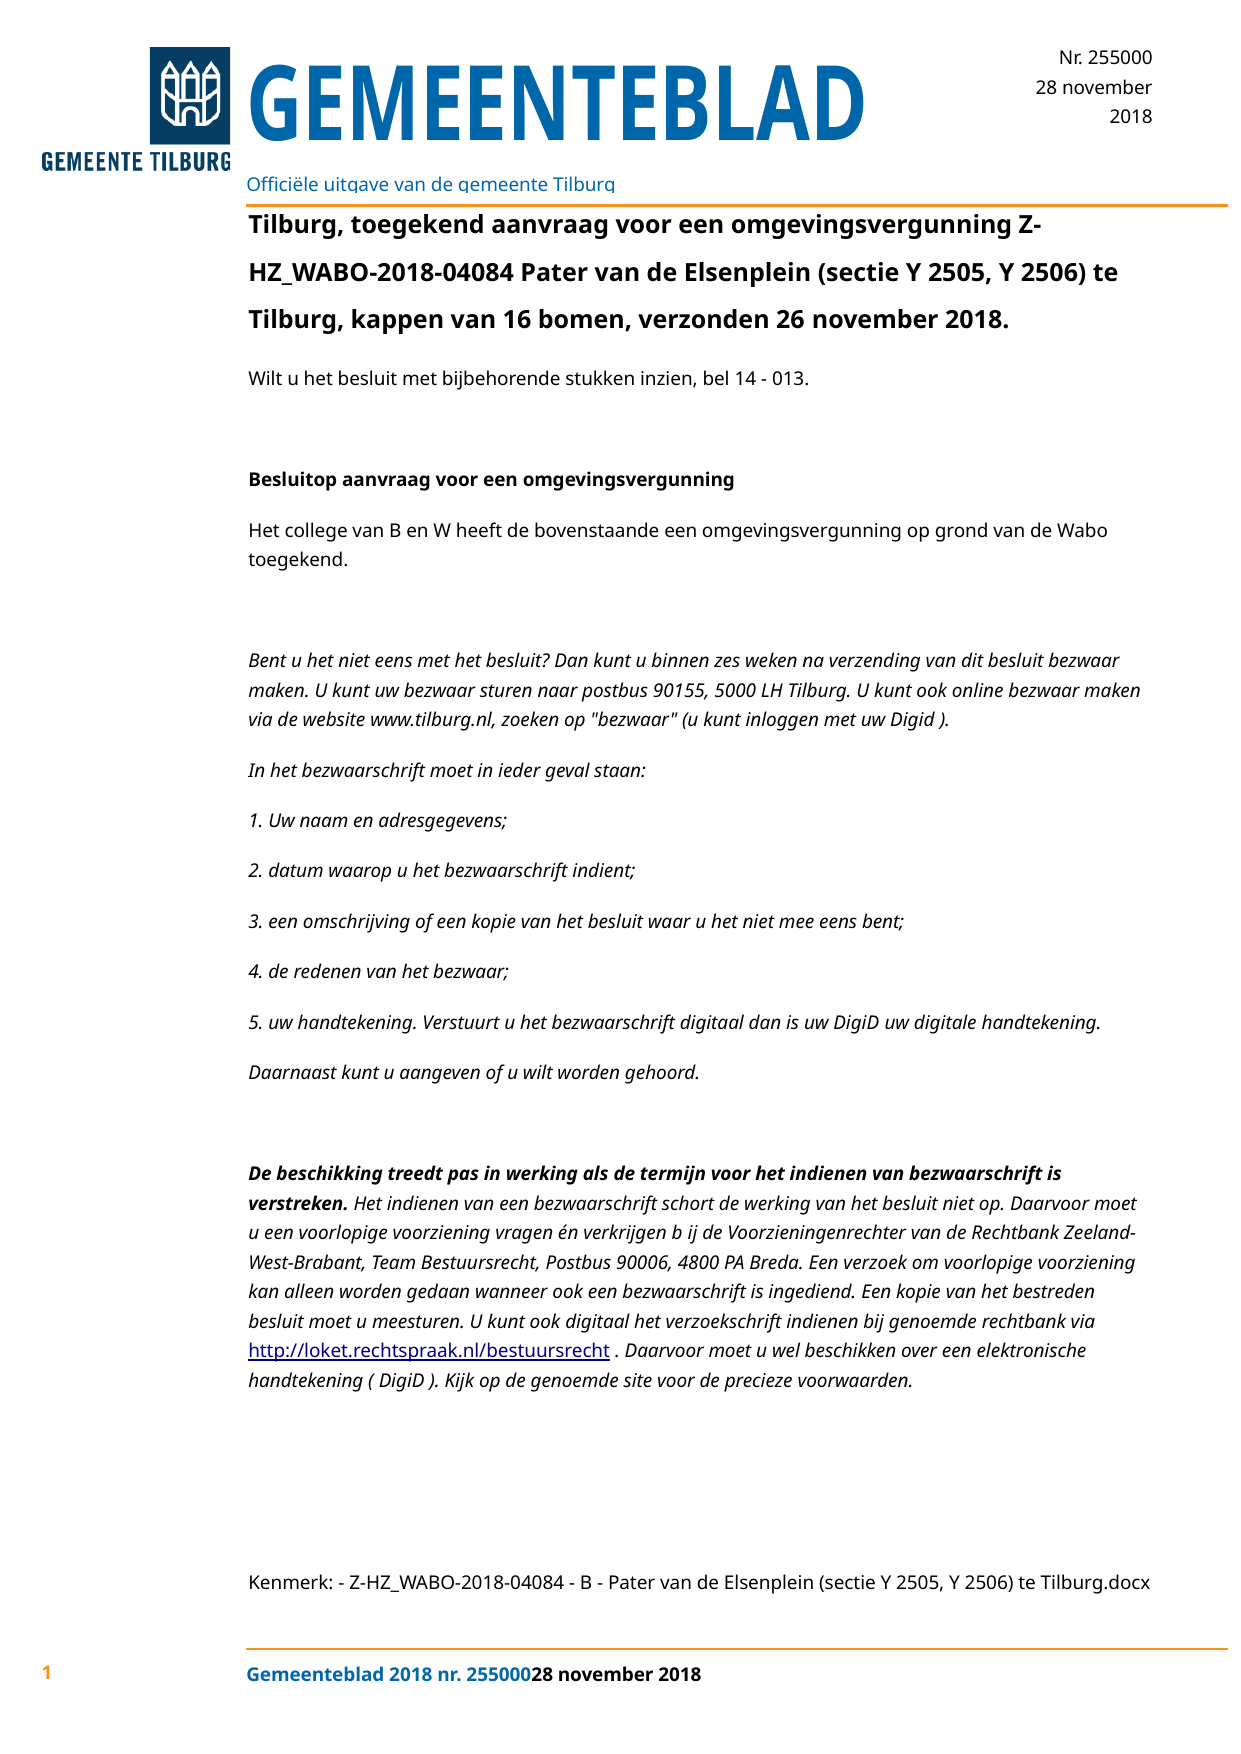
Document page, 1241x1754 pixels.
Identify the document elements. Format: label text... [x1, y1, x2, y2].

text De beschikking treedt pas in werking als de termijn voor het indienen van bezwaarschrift is verstreken. Het indienen van een bezwaarschrift schort de werking van het besluit niet op. Daarvoor moet u een voorlopige voorziening vragen én verkrijgen b ij de Voorzieningenrechter van de Rechtbank Zeeland-West-Brabant, Team Bestuursrecht, Postbus 90006, 4800 PA Breda. Een verzoek om voorlopige voorziening kan alleen worden gedaan wanneer ook een bezwaarschrift is ingediend. Een kopie van het bestreden besluit moet u meesturen. U kunt ook digitaal het verzoekschrift indienen bij genoemde rechtbank via http://loket.rechtspraak.nl/bestuursrecht . Daarvoor moet u wel beschikken over een elektronische handtekening ( DigiD ). Kijk op de genoemde site voor de precieze voorwaarden. [248, 1160, 1152, 1393]
text 1. Uw naam en adresgegevens; [248, 807, 1152, 833]
text 2. datum waarop u het bezwaarschrift indient; [248, 858, 1152, 883]
text Het college van B en W heeft de bovenstaande een omgevingsvergunning op grond van de Wabo toegekend. [248, 517, 1152, 572]
picture [41, 47, 231, 172]
text Kenmerk: - Z-HZ_WABO-2018-04084 - B - Pater van de Elsenplein (sectie Y 2505, Y 2506) te Tilburg.docx [248, 1569, 1152, 1594]
text Besluitop aanvraag voor een omgevingsvergunning [248, 466, 1152, 492]
text Daarnaast kunt u aangeven of u wilt worden gehoord. [248, 1059, 1152, 1085]
text 4. de redenen van het bezwaar; [248, 958, 1152, 984]
text 5. uw handtekening. Verstuurt u het bezwaarschrift digitaal dan is uw DigiD uw digitale handtekening. [248, 1009, 1152, 1034]
text In het bezwaarschrift moet in ieder geval staan: [248, 757, 1152, 782]
text 3. een omschrijving of een kopie van het besluit waar u het niet mee eens bent; [248, 908, 1152, 934]
text Tilburg, toegekend aanvraag voor een omgevingsvergunning Z-HZ_WABO-2018-04084 Pater van de Elsenplein (sectie Y 2505, Y 2506) te Tilburg, kappen van 16 bomen, verzonden 26 november 2018. [248, 207, 1152, 336]
text Bent u het niet eens met het besluit? Dan kunt u binnen zes weken na verzending van dit besluit bezwaar maken. U kunt uw bezwaar sturen naar postbus 90155, 5000 LH Tilburg. U kunt ook online bezwaar maken via de website www.tilburg.nl, zoeken op "bezwaar" (u kunt inloggen met uw Digid ). [248, 647, 1152, 732]
text Wilt u het besluit met bijbehorende stukken inzien, bel 14 - 013. [248, 366, 1152, 391]
